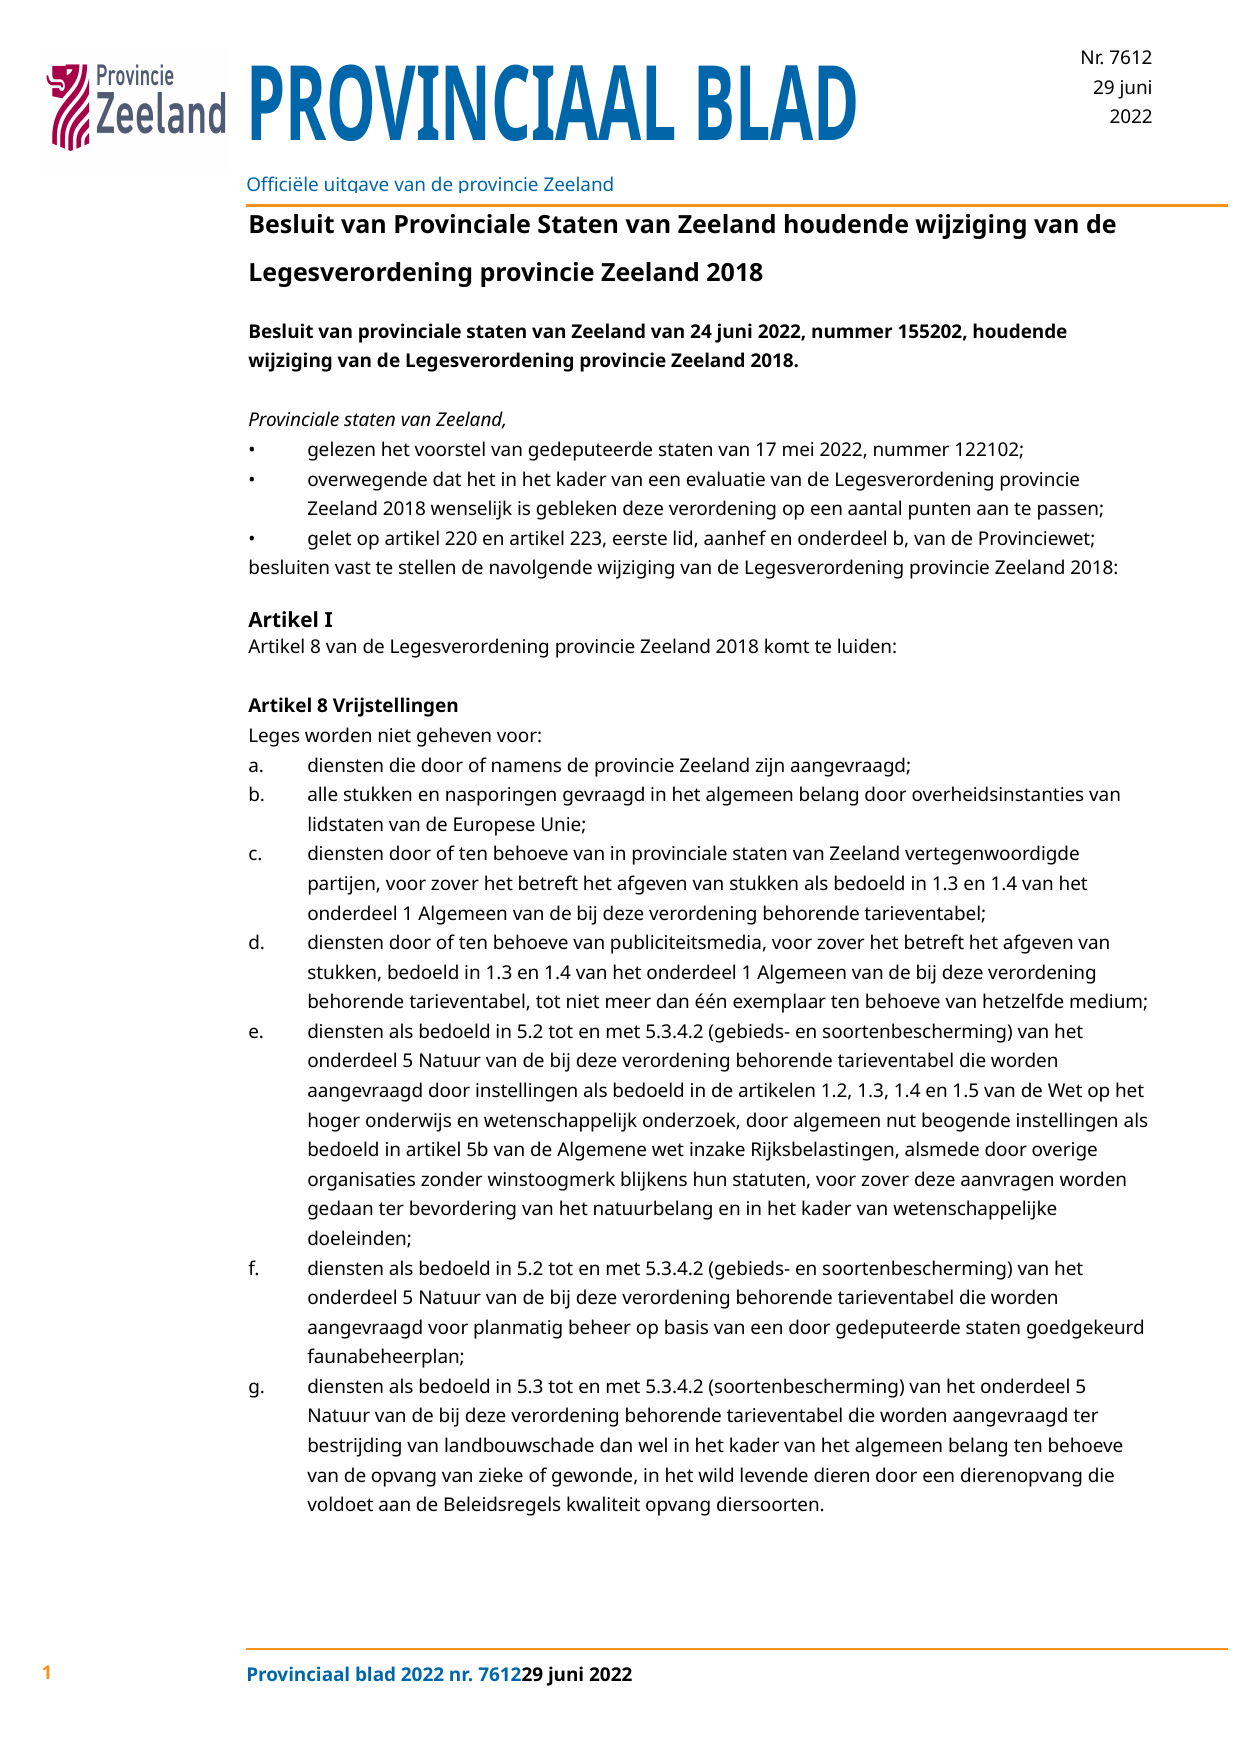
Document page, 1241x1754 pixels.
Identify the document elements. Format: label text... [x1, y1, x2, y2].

text Provinciale staten van Zeeland, [248, 407, 1152, 432]
list diensten die door of namens de provincie Zeeland zijn aangevraagd; [248, 752, 1152, 777]
list gelet op artikel 220 en artikel 223, eerste lid, aanhef en onderdeel b, van de Provinciewet; [248, 525, 1152, 551]
list diensten door of ten behoeve van publiciteitsmedia, voor zover het betreft het afgeven van stukken, bedoeld in 1.3 en 1.4 van het onderdeel 1 Algemeen van de bij deze verordening behorende tarieventabel, tot niet meer dan één exemplaar ten behoeve van hetzelfde medium; [248, 929, 1152, 1014]
text Leges worden niet geheven voor: [248, 722, 1152, 748]
list diensten als bedoeld in 5.2 tot en met 5.3.4.2 (gebieds- en soortenbescherming) van het onderdeel 5 Natuur van de bij deze verordening behorende tarieventabel die worden aangevraagd voor planmatig beheer op basis van een door gedeputeerde staten goedgekeurd faunabeheerplan; [248, 1255, 1152, 1369]
text Besluit van provinciale staten van Zeeland van 24 juni 2022, nummer 155202, houdende wijziging van de Legesverordening provincie Zeeland 2018. [248, 318, 1152, 373]
list diensten als bedoeld in 5.2 tot en met 5.3.4.2 (gebieds- en soortenbescherming) van het onderdeel 5 Natuur van de bij deze verordening behorende tarieventabel die worden aangevraagd door instellingen als bedoeld in de artikelen 1.2, 1.3, 1.4 en 1.5 van de Wet op het hoger onderwijs en wetenschappelijk onderzoek, door algemeen nut beogende instellingen als bedoeld in artikel 5b van de Algemene wet inzake Rijksbelastingen, alsmede door overige organisaties zonder winstoogmerk blijkens hun statuten, voor zover deze aanvragen worden gedaan ter bevordering van het natuurbelang en in het kader van wetenschappelijke doeleinden; [248, 1018, 1152, 1251]
list diensten als bedoeld in 5.3 tot en met 5.3.4.2 (soortenbescherming) van het onderdeel 5 Natuur van de bij deze verordening behorende tarieventabel die worden aangevraagd ter bestrijding van landbouwschade dan wel in het kader van het algemeen belang ten behoeve van de opvang van zieke of gewonde, in het wild levende dieren door een dierenopvang die voldoet aan de Beleidsregels kwaliteit opvang diersoorten. [248, 1373, 1152, 1517]
text Artikel 8 Vrijstellingen [248, 693, 1152, 718]
list diensten door of ten behoeve van in provinciale staten van Zeeland vertegenwoordigde partijen, voor zover het betreft het afgeven van stukken als bedoeld in 1.3 en 1.4 van het onderdeel 1 Algemeen van de bij deze verordening behorende tarieventabel; [248, 841, 1152, 925]
text Artikel I [248, 605, 1152, 633]
text Artikel 8 van de Legesverordening provincie Zeeland 2018 komt te luiden: [248, 633, 1152, 659]
list overwegende dat het in het kader van een evaluatie van de Legesverordening provincie Zeeland 2018 wenselijk is gebleken deze verordening op een aantal punten aan te passen; [248, 466, 1152, 521]
list gelezen het voorstel van gedeputeerde staten van 17 mei 2022, nummer 122102; [248, 436, 1152, 462]
text Besluit van Provinciale Staten van Zeeland houdende wijziging van de Legesverordening provincie Zeeland 2018 [248, 207, 1152, 288]
picture [41, 47, 231, 172]
list alle stukken en nasporingen gevraagd in het algemeen belang door overheidsinstanties van lidstaten van de Europese Unie; [248, 781, 1152, 837]
text besluiten vast te stellen de navolgende wijziging van de Legesverordening provincie Zeeland 2018: [248, 554, 1152, 580]
